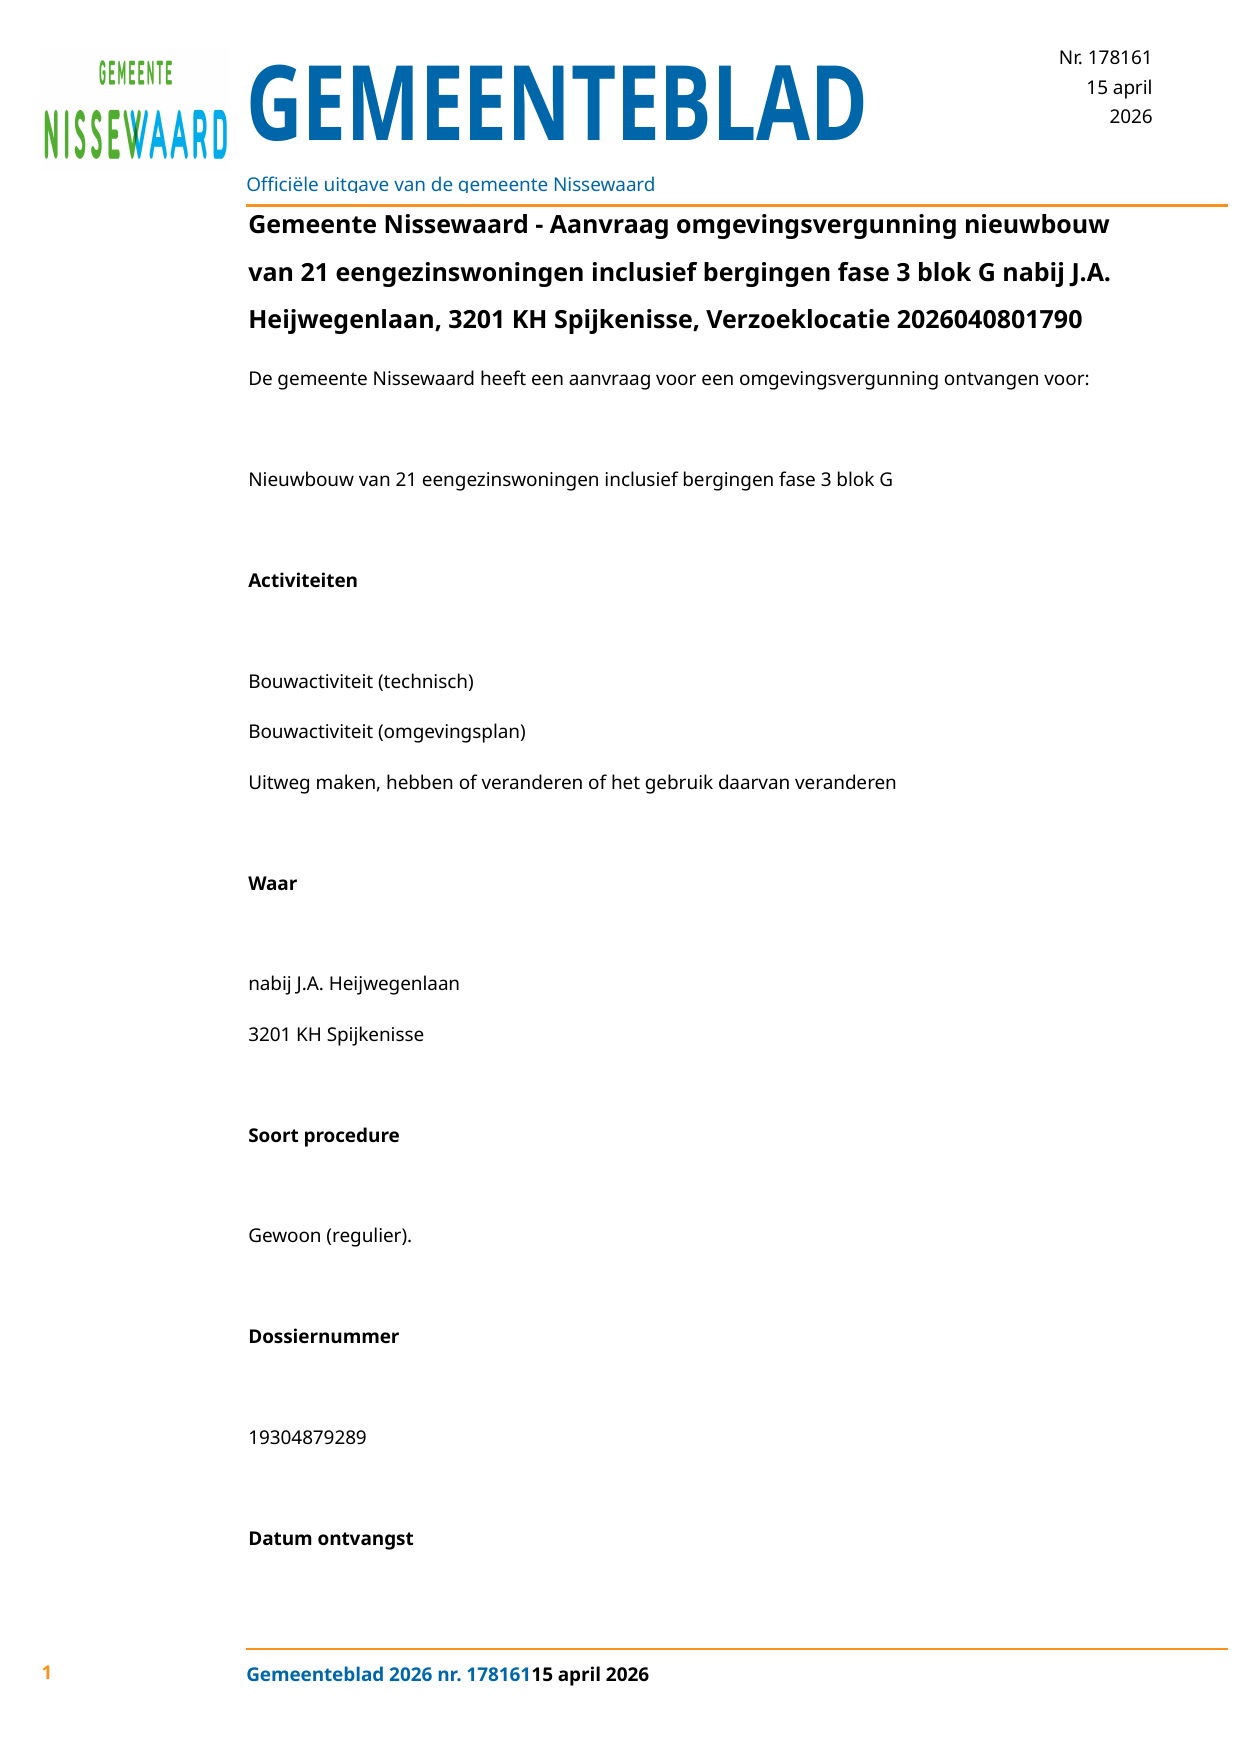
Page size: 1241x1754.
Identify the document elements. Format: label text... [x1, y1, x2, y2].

picture [41, 47, 231, 172]
text Bouwactiviteit (technisch) [248, 668, 1152, 694]
text De gemeente Nissewaard heeft een aanvraag voor een omgevingsvergunning ontvangen voor: [248, 366, 1152, 391]
text Nieuwbouw van 21 eengezinswoningen inclusief bergingen fase 3 blok G [248, 466, 1152, 492]
text Activiteiten [248, 567, 1152, 593]
text Soort procedure [248, 1122, 1152, 1147]
text Waar [248, 870, 1152, 895]
text Bouwactiviteit (omgevingsplan) [248, 718, 1152, 744]
text nabij J.A. Heijwegenlaan [248, 971, 1152, 996]
text Datum ontvangst [248, 1525, 1152, 1551]
text 19304879289 [248, 1424, 1152, 1450]
text Gemeente Nissewaard - Aanvraag omgevingsvergunning nieuwbouw van 21 eengezinswoningen inclusief bergingen fase 3 blok G nabij J.A. Heijwegenlaan, 3201 KH Spijkenisse, Verzoeklocatie 2026040801790 [248, 207, 1152, 336]
text Uitweg maken, hebben of veranderen of het gebruik daarvan veranderen [248, 769, 1152, 794]
text Gewoon (regulier). [248, 1223, 1152, 1248]
text Dossiernummer [248, 1323, 1152, 1349]
text 3201 KH Spijkenisse [248, 1021, 1152, 1047]
